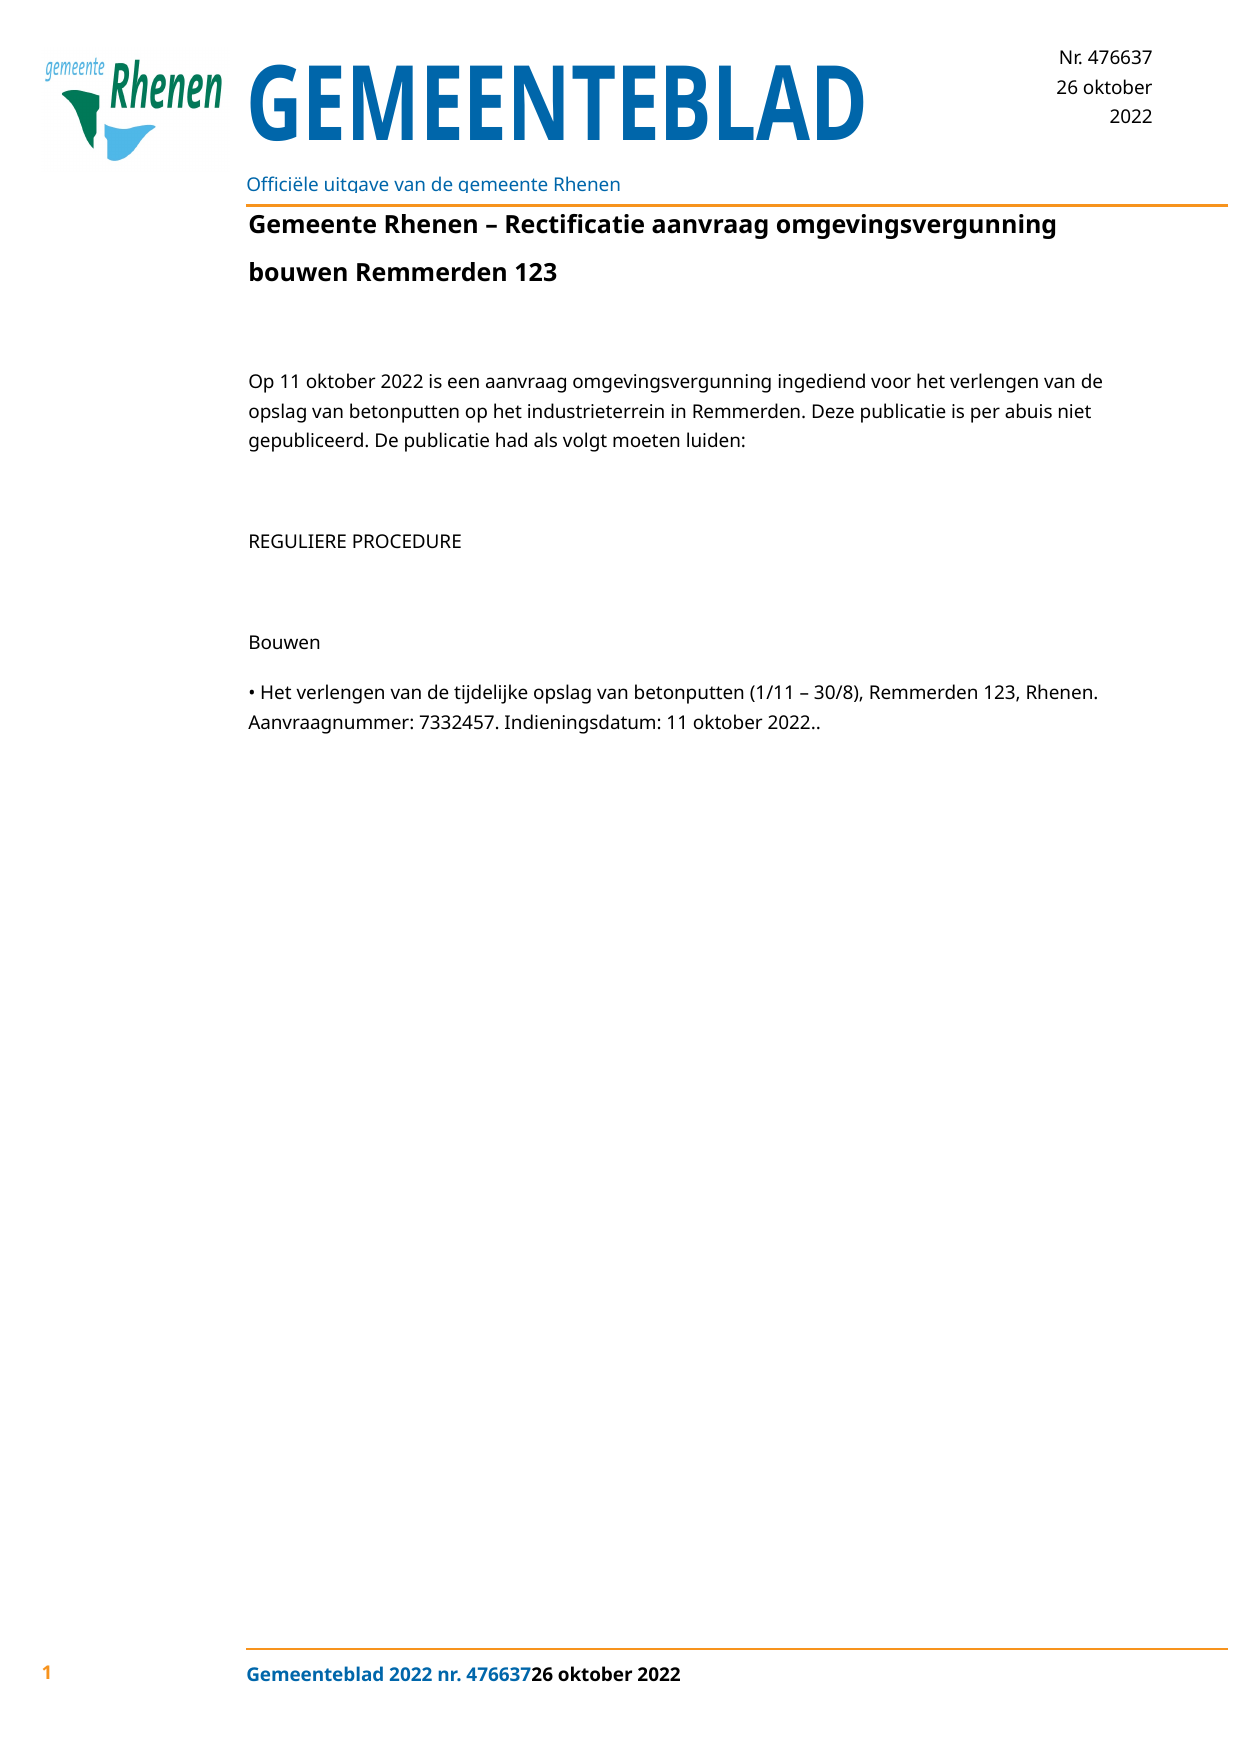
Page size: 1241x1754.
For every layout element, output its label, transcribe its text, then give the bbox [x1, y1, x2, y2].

picture [41, 47, 231, 172]
text • Het verlengen van de tijdelijke opslag van betonputten (1/11 – 30/8), Remmerden 123, Rhenen. Aanvraagnummer: 7332457. Indieningsdatum: 11 oktober 2022.. [248, 679, 1152, 735]
text Op 11 oktober 2022 is een aanvraag omgevingsvergunning ingediend voor het verlengen van de opslag van betonputten op het industrieterrein in Remmerden. Deze publicatie is per abuis niet gepubliceerd. De publicatie had als volgt moeten luiden: [248, 368, 1152, 453]
text Gemeente Rhenen – Rectificatie aanvraag omgevingsvergunning bouwen Remmerden 123 [248, 207, 1152, 288]
text REGULIERE PROCEDURE [248, 528, 1152, 554]
text Bouwen [248, 629, 1152, 655]
